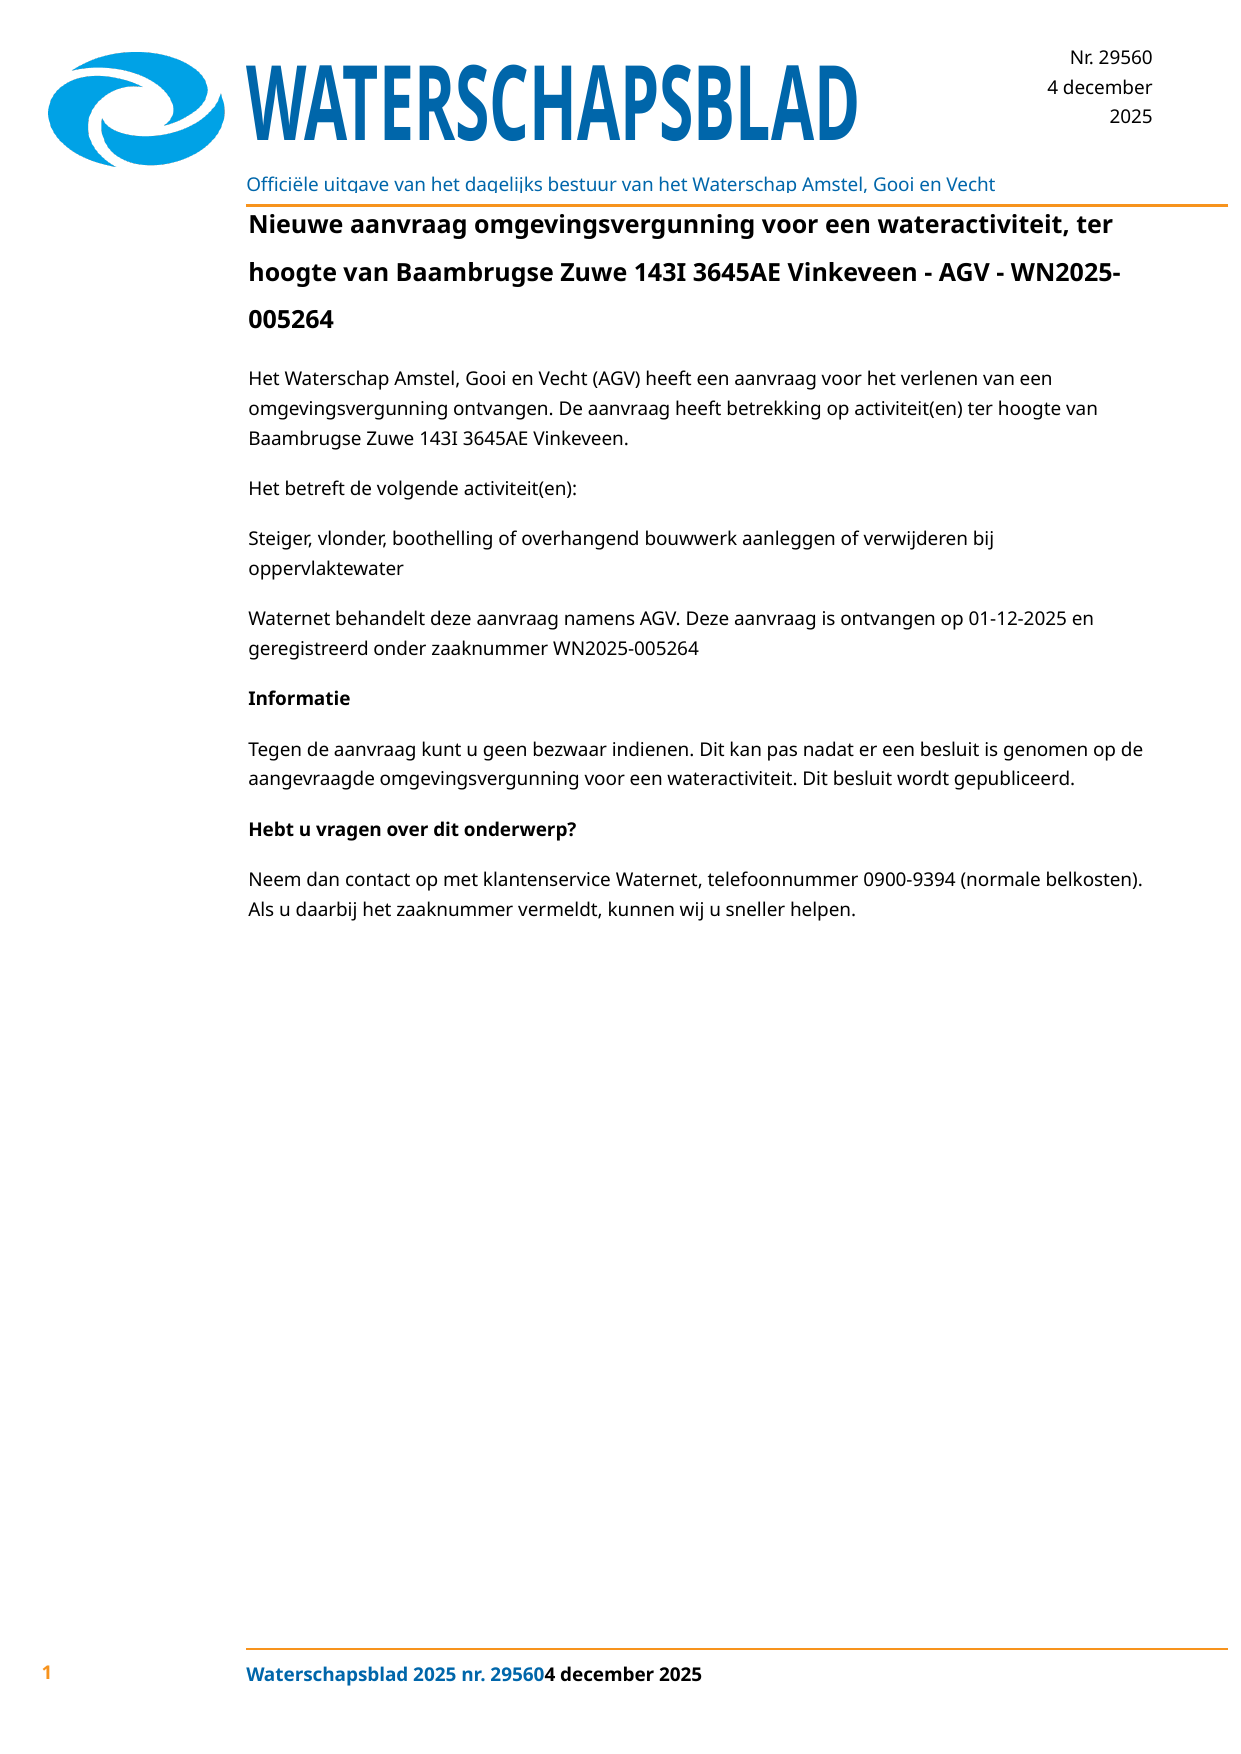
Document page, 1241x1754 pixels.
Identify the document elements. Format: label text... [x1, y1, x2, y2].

text Steiger, vlonder, boothelling of overhangend bouwwerk aanleggen of verwijderen bij oppervlaktewater [248, 526, 1152, 581]
text Neem dan contact op met klantenservice Waternet, telefoonnummer 0900-9394 (normale belkosten). Als u daarbij het zaaknummer vermeldt, kunnen wij u sneller helpen. [248, 866, 1152, 922]
text Hebt u vragen over dit onderwerp? [248, 816, 1152, 842]
text Waternet behandelt deze aanvraag namens AGV. Deze aanvraag is ontvangen op 01-12-2025 en geregistreerd onder zaaknummer WN2025-005264 [248, 606, 1152, 661]
text Het Waterschap Amstel, Gooi en Vecht (AGV) heeft een aanvraag voor het verlenen van een omgevingsvergunning ontvangen. De aanvraag heeft betrekking op activiteit(en) ter hoogte van Baambrugse Zuwe 143I 3645AE Vinkeveen. [248, 366, 1152, 450]
text Informatie [248, 686, 1152, 711]
text Tegen de aanvraag kunt u geen bezwaar indienen. Dit kan pas nadat er een besluit is genomen op de aangevraagde omgevingsvergunning voor een wateractiviteit. Dit besluit wordt gepubliceerd. [248, 736, 1152, 791]
picture [41, 47, 231, 172]
text Het betreft de volgende activiteit(en): [248, 475, 1152, 501]
text Nieuwe aanvraag omgevingsvergunning voor een wateractiviteit, ter hoogte van Baambrugse Zuwe 143I 3645AE Vinkeveen - AGV - WN2025-005264 [248, 207, 1152, 336]
